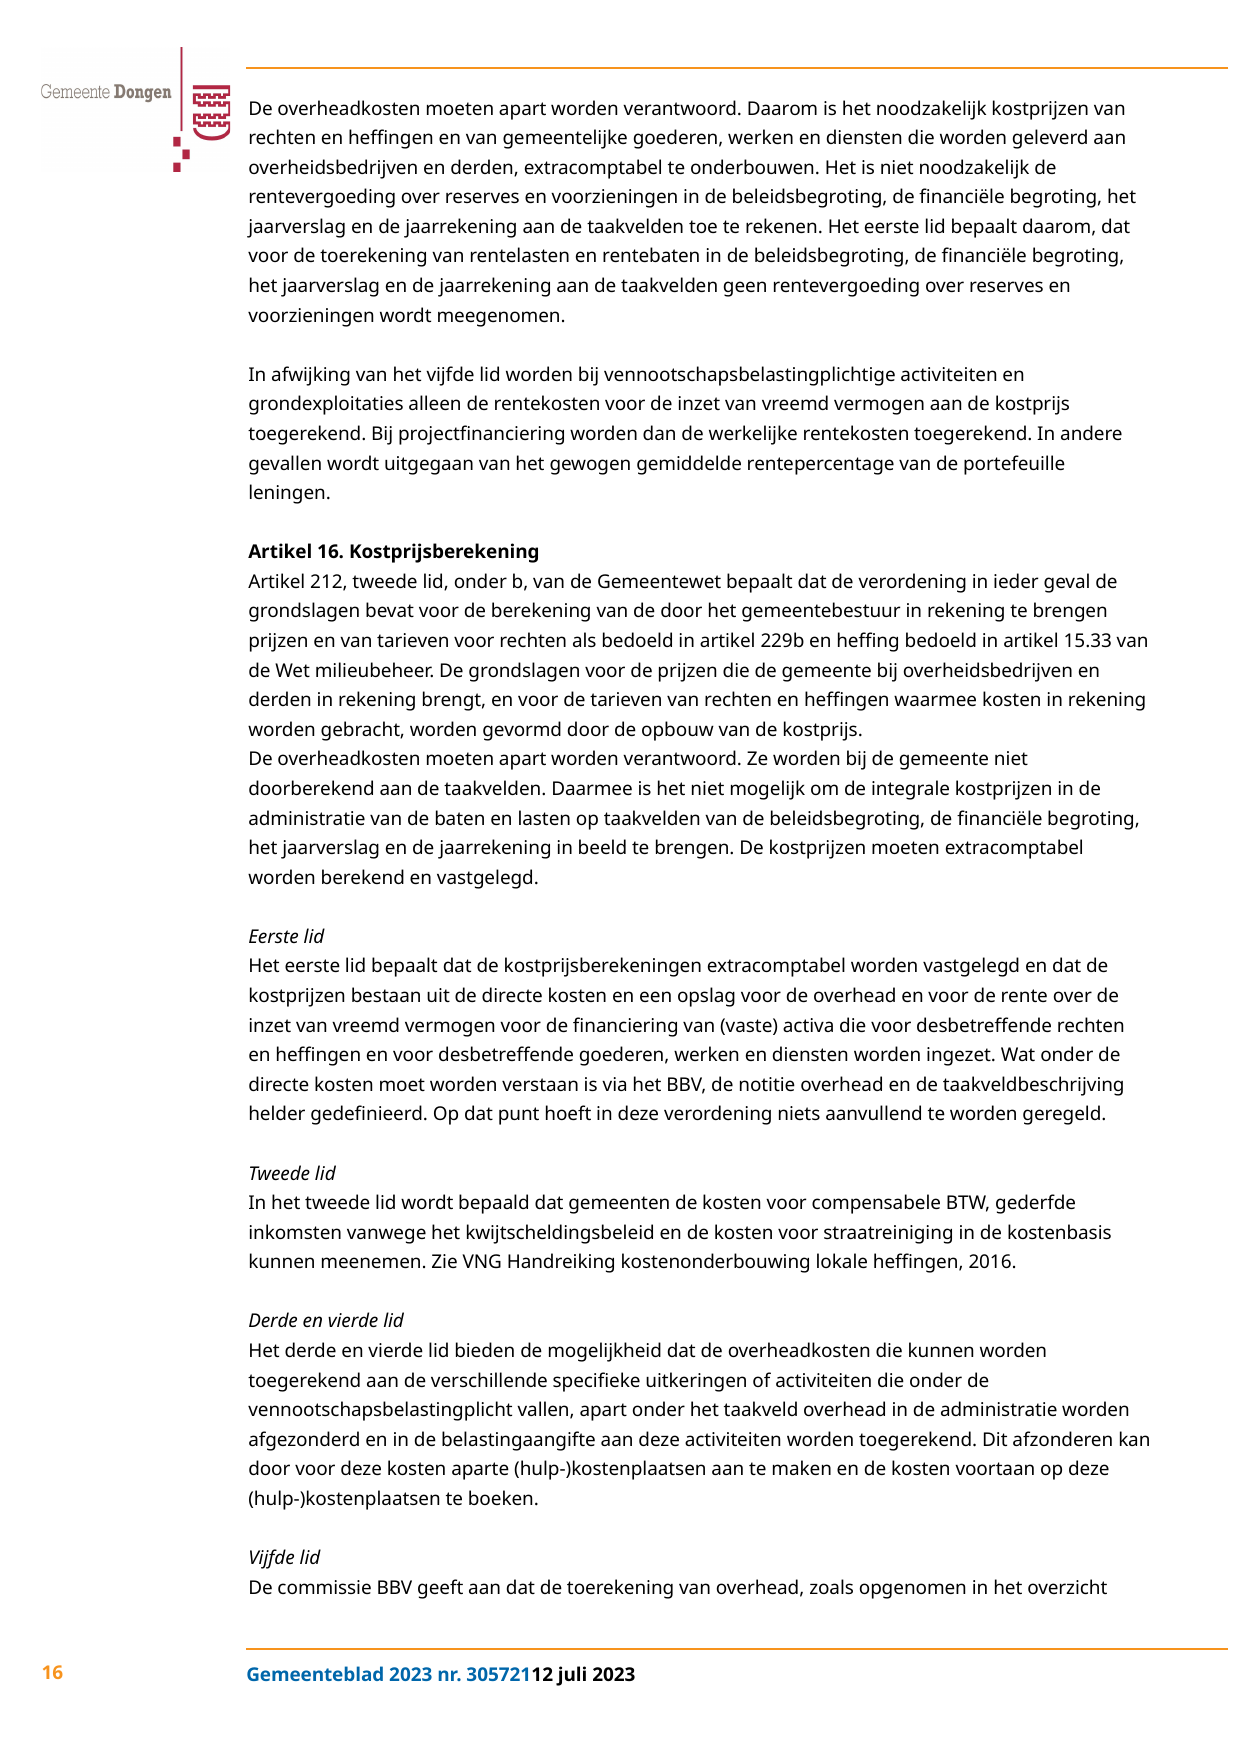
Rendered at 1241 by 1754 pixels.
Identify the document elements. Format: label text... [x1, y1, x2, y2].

text Het derde en vierde lid bieden de mogelijkheid dat de overheadkosten die kunnen worden toegerekend aan de verschillende specifieke uitkeringen of activiteiten die onder de vennootschapsbelastingplicht vallen, apart onder het taakveld overhead in de administratie worden afgezonderd en in de belastingaangifte aan deze activiteiten worden toegerekend. Dit afzonderen kan door voor deze kosten aparte (hulp-)kostenplaatsen aan te maken en de kosten voortaan op deze (hulp-)kostenplaatsen te boeken. [248, 1337, 1152, 1511]
text Artikel 212, tweede lid, onder b, van de Gemeentewet bepaalt dat de verordening in ieder geval de grondslagen bevat voor de berekening van de door het gemeentebestuur in rekening te brengen prijzen en van tarieven voor rechten als bedoeld in artikel 229b en heffing bedoeld in artikel 15.33 van de Wet milieubeheer. De grondslagen voor de prijzen die de gemeente bij overheidsbedrijven en derden in rekening brengt, en voor de tarieven van rechten en heffingen waarmee kosten in rekening worden gebracht, worden gevormd door de opbouw van de kostprijs. [248, 568, 1152, 742]
text De commissie BBV geeft aan dat de toerekening van overhead, zoals opgenomen in het overzicht [248, 1574, 1152, 1600]
text Artikel 16. Kostprijsberekening [248, 538, 1152, 564]
text De overheadkosten moeten apart worden verantwoord. Ze worden bij de gemeente niet doorberekend aan de taakvelden. Daarmee is het niet mogelijk om de integrale kostprijzen in de administratie van de baten en lasten op taakvelden van de beleidsbegroting, de financiële begroting, het jaarverslag en de jaarrekening in beeld te brengen. De kostprijzen moeten extracomptabel worden berekend en vastgelegd. [248, 746, 1152, 890]
text Derde en vierde lid [248, 1308, 1152, 1333]
text In afwijking van het vijfde lid worden bij vennootschapsbelastingplichtige activiteiten en grondexploitaties alleen de rentekosten voor de inzet van vreemd vermogen aan de kostprijs toegerekend. Bij projectfinanciering worden dan de werkelijke rentekosten toegerekend. In andere gevallen wordt uitgegaan van het gewogen gemiddelde rentepercentage van de portefeuille leningen. [248, 361, 1152, 505]
text Eerste lid [248, 923, 1152, 949]
text Het eerste lid bepaalt dat de kostprijsberekeningen extracomptabel worden vastgelegd en dat de kostprijzen bestaan uit de directe kosten en een opslag voor de overhead en voor de rente over de inzet van vreemd vermogen voor de financiering van (vaste) activa die voor desbetreffende rechten en heffingen en voor desbetreffende goederen, werken en diensten worden ingezet. Wat onder de directe kosten moet worden verstaan is via het BBV, de notitie overhead en de taakveldbeschrijving helder gedefinieerd. Op dat punt hoeft in deze verordening niets aanvullend te worden geregeld. [248, 953, 1152, 1126]
text Tweede lid [248, 1160, 1152, 1186]
text De overheadkosten moeten apart worden verantwoord. Daarom is het noodzakelijk kostprijzen van rechten en heffingen en van gemeentelijke goederen, werken en diensten die worden geleverd aan overheidsbedrijven en derden, extracomptabel te onderbouwen. Het is niet noodzakelijk de rentevergoeding over reserves en voorzieningen in de beleidsbegroting, de financiële begroting, het jaarverslag en de jaarrekening aan de taakvelden toe te rekenen. Het eerste lid bepaalt daarom, dat voor de toerekening van rentelasten en rentebaten in de beleidsbegroting, de financiële begroting, het jaarverslag en de jaarrekening aan de taakvelden geen rentevergoeding over reserves en voorzieningen wordt meegenomen. [248, 95, 1152, 328]
text Vijfde lid [248, 1544, 1152, 1570]
text In het tweede lid wordt bepaald dat gemeenten de kosten voor compensabele BTW, gederfde inkomsten vanwege het kwijtscheldingsbeleid en de kosten voor straatreiniging in de kostenbasis kunnen meenemen. Zie VNG Handreiking kostenonderbouwing lokale heffingen, 2016. [248, 1189, 1152, 1274]
picture [41, 47, 231, 172]
